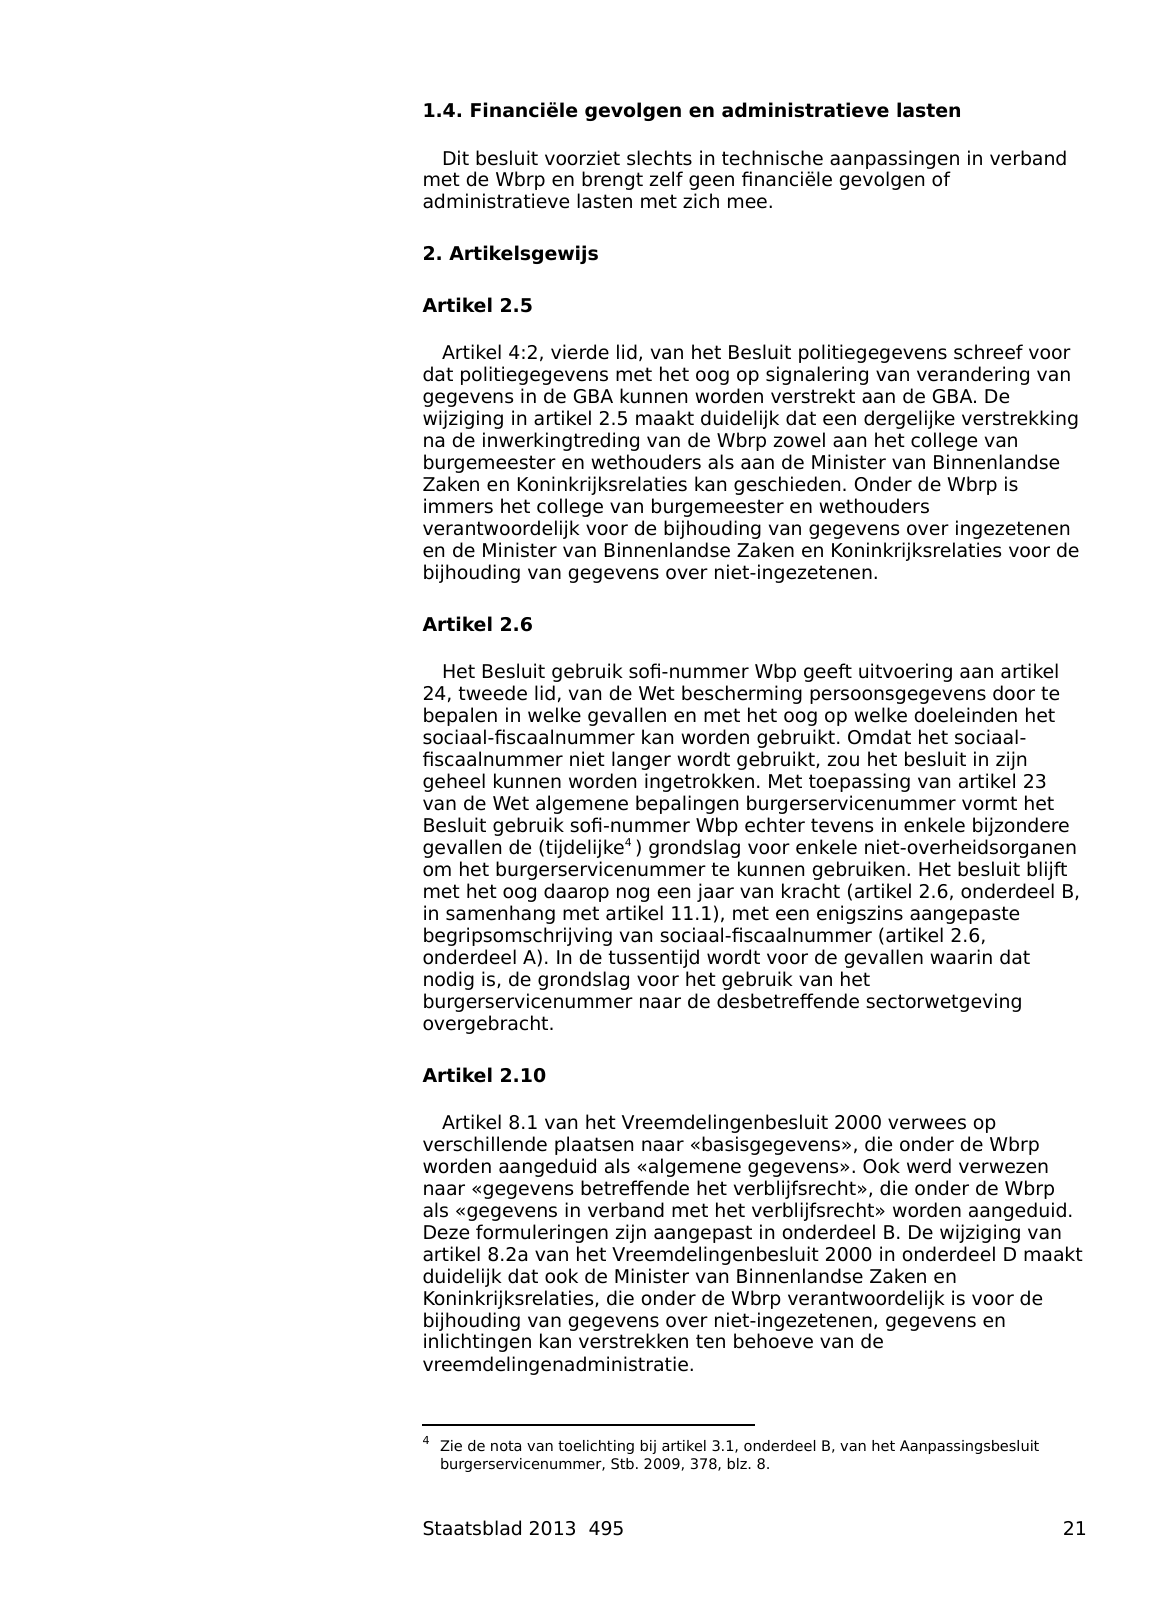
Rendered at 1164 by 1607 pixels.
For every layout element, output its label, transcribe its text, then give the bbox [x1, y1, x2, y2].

subtitle Artikel 2.6 [422, 614, 1087, 636]
text Zie de nota van toelichting bij artikel 3.1, onderdeel B, van het Aanpassingsbesluit burgerservicenummer, Stb. 2009, 378, blz. 8. [422, 1434, 1087, 1473]
text Artikel 8.1 van het Vreemdelingenbesluit 2000 verwees op verschillende plaatsen naar «basisgegevens», die onder de Wbrp worden aangeduid als «algemene gegevens». Ook werd verwezen naar «gegevens betreffende het verblijfsrecht», die onder de Wbrp als «gegevens in verband met het verblijfsrecht» worden aangeduid. Deze formuleringen zijn aangepast in onderdeel B. De wijziging van artikel 8.2a van het Vreemdelingenbesluit 2000 in onderdeel D maakt duidelijk dat ook de Minister van Binnenlandse Zaken en Koninkrijksrelaties, die onder de Wbrp verantwoordelijk is voor de bijhouding van gegevens over niet-ingezetenen, gegevens en inlichtingen kan verstrekken ten behoeve van de vreemdelingenadministratie. [422, 1112, 1087, 1375]
subtitle 2. Artikelsgewijs [422, 243, 1087, 265]
subtitle Artikel 2.5 [422, 295, 1087, 317]
text Artikel 4:2, vierde lid, van het Besluit politiegegevens schreef voor dat politiegegevens met het oog op signalering van verandering van gegevens in de GBA kunnen worden verstrekt aan de GBA. De wijziging in artikel 2.5 maakt duidelijk dat een dergelijke verstrekking na de inwerkingtreding van de Wbrp zowel aan het college van burgemeester en wethouders als aan de Minister van Binnenlandse Zaken en Koninkrijksrelaties kan geschieden. Onder de Wbrp is immers het college van burgemeester en wethouders verantwoordelijk voor de bijhouding van gegevens over ingezetenen en de Minister van Binnenlandse Zaken en Koninkrijksrelaties voor de bijhouding van gegevens over niet-ingezetenen. [422, 342, 1087, 584]
subtitle Artikel 2.10 [422, 1065, 1087, 1087]
subtitle 1.4. Financiële gevolgen en administratieve lasten [422, 100, 1087, 122]
text Het Besluit gebruik sofi-nummer Wbp geeft uitvoering aan artikel 24, tweede lid, van de Wet bescherming persoonsgegevens door te bepalen in welke gevallen en met het oog op welke doeleinden het sociaal-fiscaalnummer kan worden gebruikt. Omdat het sociaal-fiscaalnummer niet langer wordt gebruikt, zou het besluit in zijn geheel kunnen worden ingetrokken. Met toepassing van artikel 23 van de Wet algemene bepalingen burgerservicenummer vormt het Besluit gebruik sofi-nummer Wbp echter tevens in enkele bijzondere gevallen de (tijdelijke) grondslag voor enkele niet-overheidsorganen om het burgerservicenummer te kunnen gebruiken. Het besluit blijft met het oog daarop nog een jaar van kracht (artikel 2.6, onderdeel B, in samenhang met artikel 11.1), met een enigszins aangepaste begripsomschrijving van sociaal-fiscaalnummer (artikel 2.6, onderdeel A). In de tussentijd wordt voor de gevallen waarin dat nodig is, de grondslag voor het gebruik van het burgerservicenummer naar de desbetreffende sectorwetgeving overgebracht. [422, 661, 1087, 1035]
text Dit besluit voorziet slechts in technische aanpassingen in verband met de Wbrp en brengt zelf geen financiële gevolgen of administratieve lasten met zich mee. [422, 147, 1087, 213]
